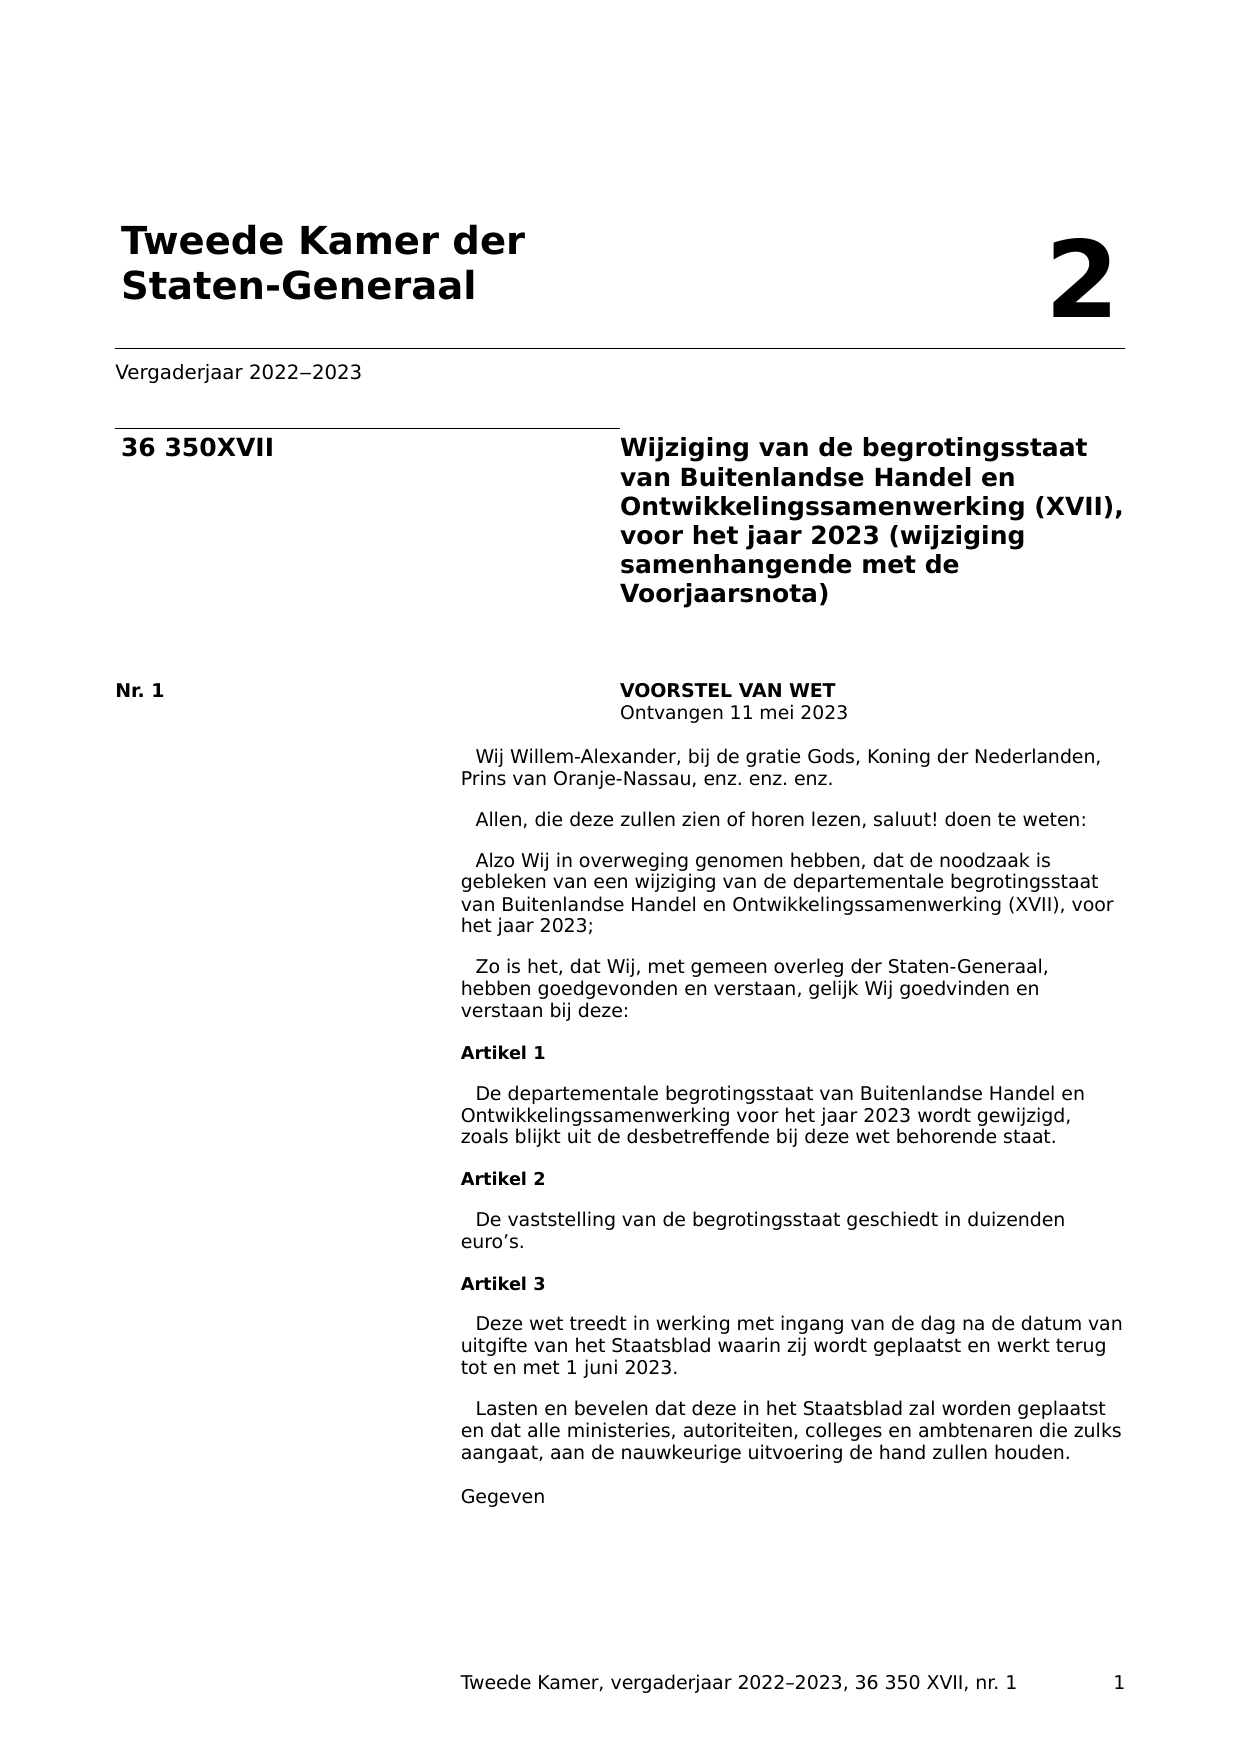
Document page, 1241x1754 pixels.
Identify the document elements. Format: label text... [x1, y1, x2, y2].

text Zo is het, dat Wij, met gemeen overleg der Staten-Generaal, hebben goedgevonden en verstaan, gelijk Wij goedvinden en verstaan bij deze: [461, 956, 1125, 1022]
table_header Wijziging van de begrotingsstaat van Buitenlandse Handel en Ontwikkelingssamenwerking (XVII), voor het jaar 2023 (wijziging samenhangende met de Voorjaarsnota) [620, 428, 1125, 614]
title Artikel 3 [461, 1272, 1125, 1294]
title Artikel 1 [461, 1041, 1125, 1064]
text Alzo Wij in overweging genomen hebben, dat de noodzaak is gebleken van een wijziging van de departementale begrotingsstaat van Buitenlandse Handel en Ontwikkelingssamenwerking (XVII), voor het jaar 2023; [461, 849, 1125, 937]
text Deze wet treedt in werking met ingang van de dag na de datum van uitgifte van het Staatsblad waarin zij wordt geplaatst en werkt terug tot en met 1 juni 2023. [461, 1313, 1125, 1379]
text Wij Willem-Alexander, bij de gratie Gods, Koning der Nederlanden, Prins van Oranje-Nassau, enz. enz. enz. [461, 746, 1125, 790]
table_header Nr. 1 [115, 680, 620, 746]
text Gegeven [461, 1486, 1125, 1508]
text De departementale begrotingsstaat van Buitenlandse Handel en Ontwikkelingssamenwerking voor het jaar 2023 wordt gewijzigd, zoals blijkt uit de desbetreffende bij deze wet behorende staat. [461, 1082, 1125, 1148]
table_header Voorstel van Wet Ontvangen 11 mei 2023 [620, 680, 1125, 746]
text Allen, die deze zullen zien of horen lezen, saluut! doen te weten: [461, 809, 1125, 831]
table_header 2 [620, 213, 1125, 348]
title Artikel 2 [461, 1167, 1125, 1190]
table_header Tweede Kamer der Staten-Generaal [115, 213, 620, 348]
table_header 36 350XVII [115, 429, 620, 614]
text Lasten en bevelen dat deze in het Staatsblad zal worden geplaatst en dat alle ministeries, autoriteiten, colleges en ambtenaren die zulks aangaat, aan de nauwkeurige uitvoering de hand zullen houden. [461, 1398, 1125, 1464]
table_cell Vergaderjaar 2022‒2023 [115, 349, 1125, 384]
text De vaststelling van de begrotingsstaat geschiedt in duizenden euro’s. [461, 1209, 1125, 1253]
